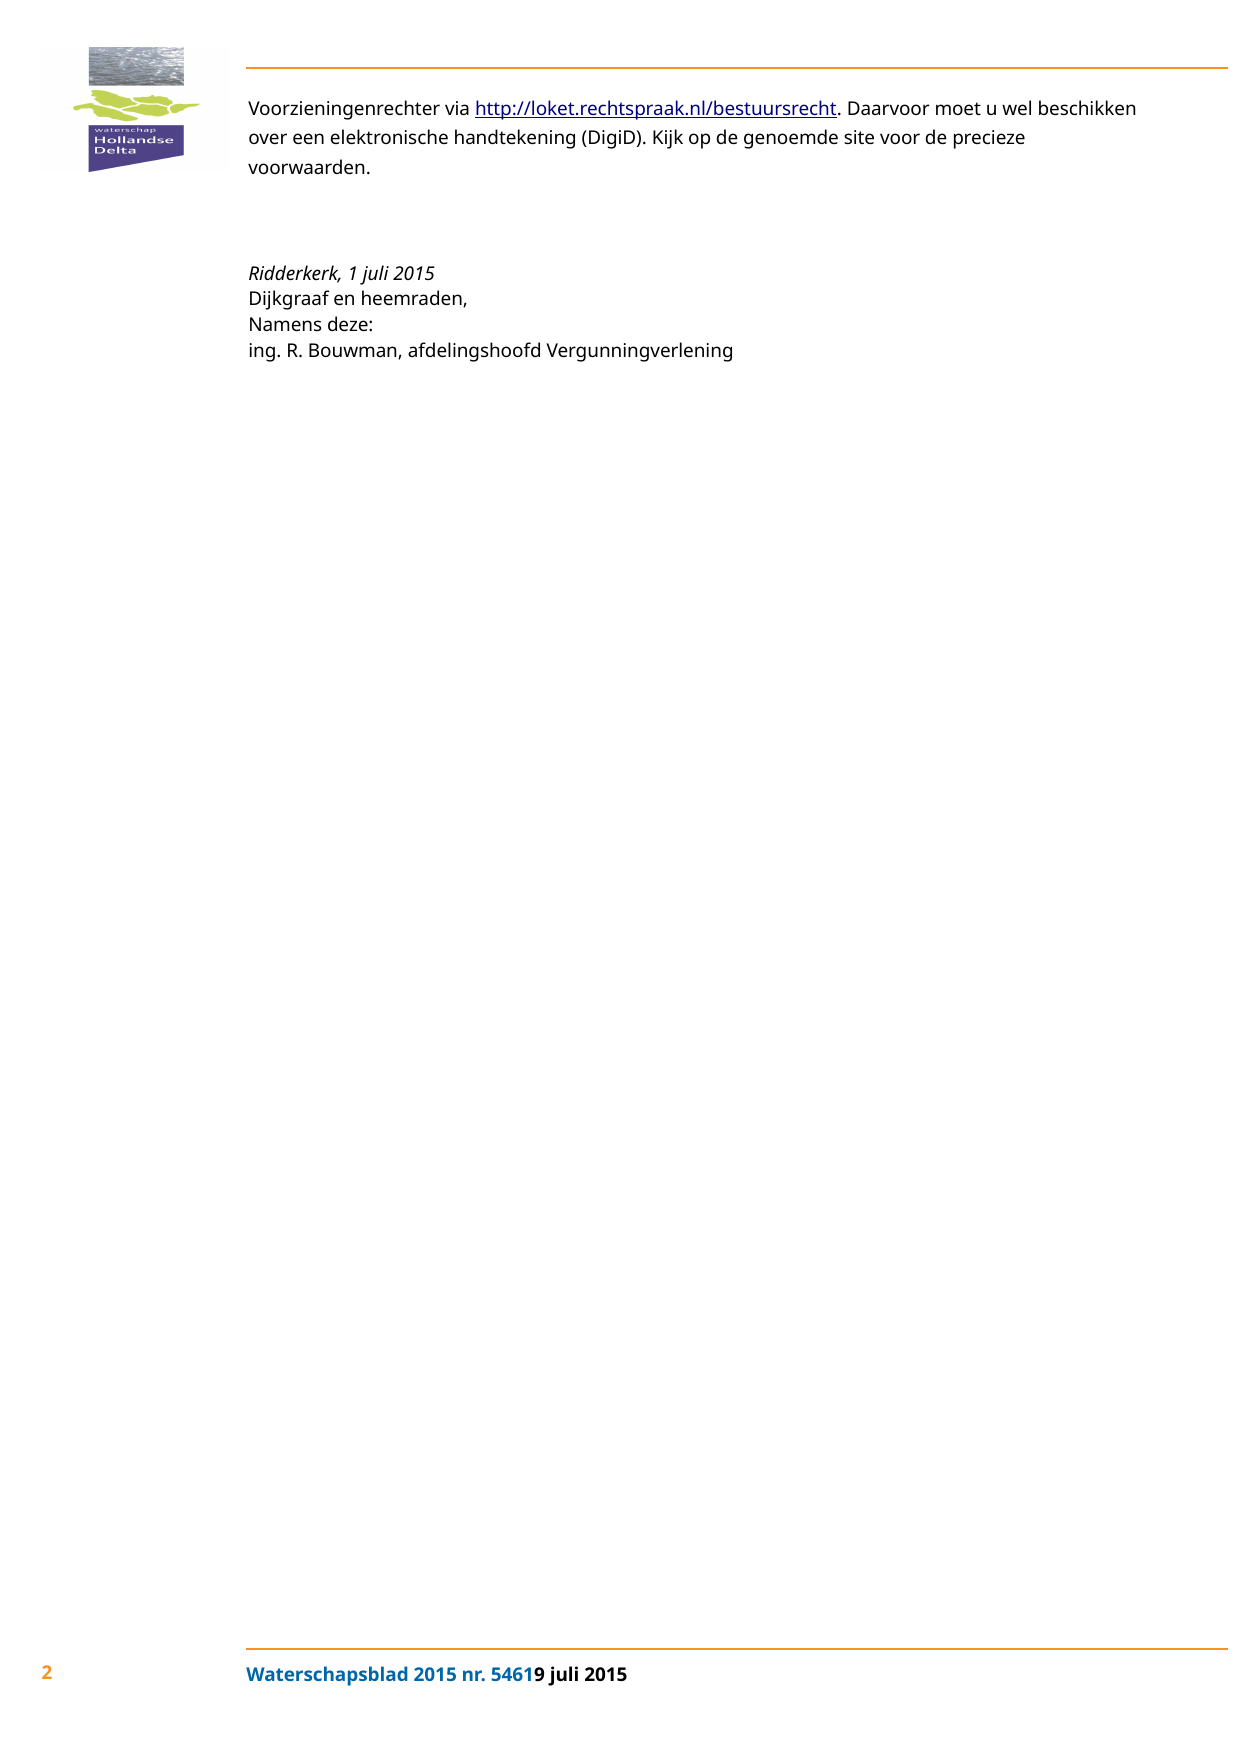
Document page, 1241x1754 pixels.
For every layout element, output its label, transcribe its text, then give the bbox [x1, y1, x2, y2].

text Ridderkerk, 1 juli 2015 [248, 260, 1152, 285]
text Voorzieningenrechter via http://loket.rechtspraak.nl/bestuursrecht. Daarvoor moet u wel beschikken over een elektronische handtekening (DigiD). Kijk op de genoemde site voor de precieze voorwaarden. [248, 95, 1152, 180]
text Dijkgraaf en heemraden, [248, 285, 1152, 311]
text Namens deze: [248, 311, 1152, 337]
picture [41, 47, 231, 172]
text ing. R. Bouwman, afdelingshoofd Vergunningverlening [248, 337, 1152, 363]
